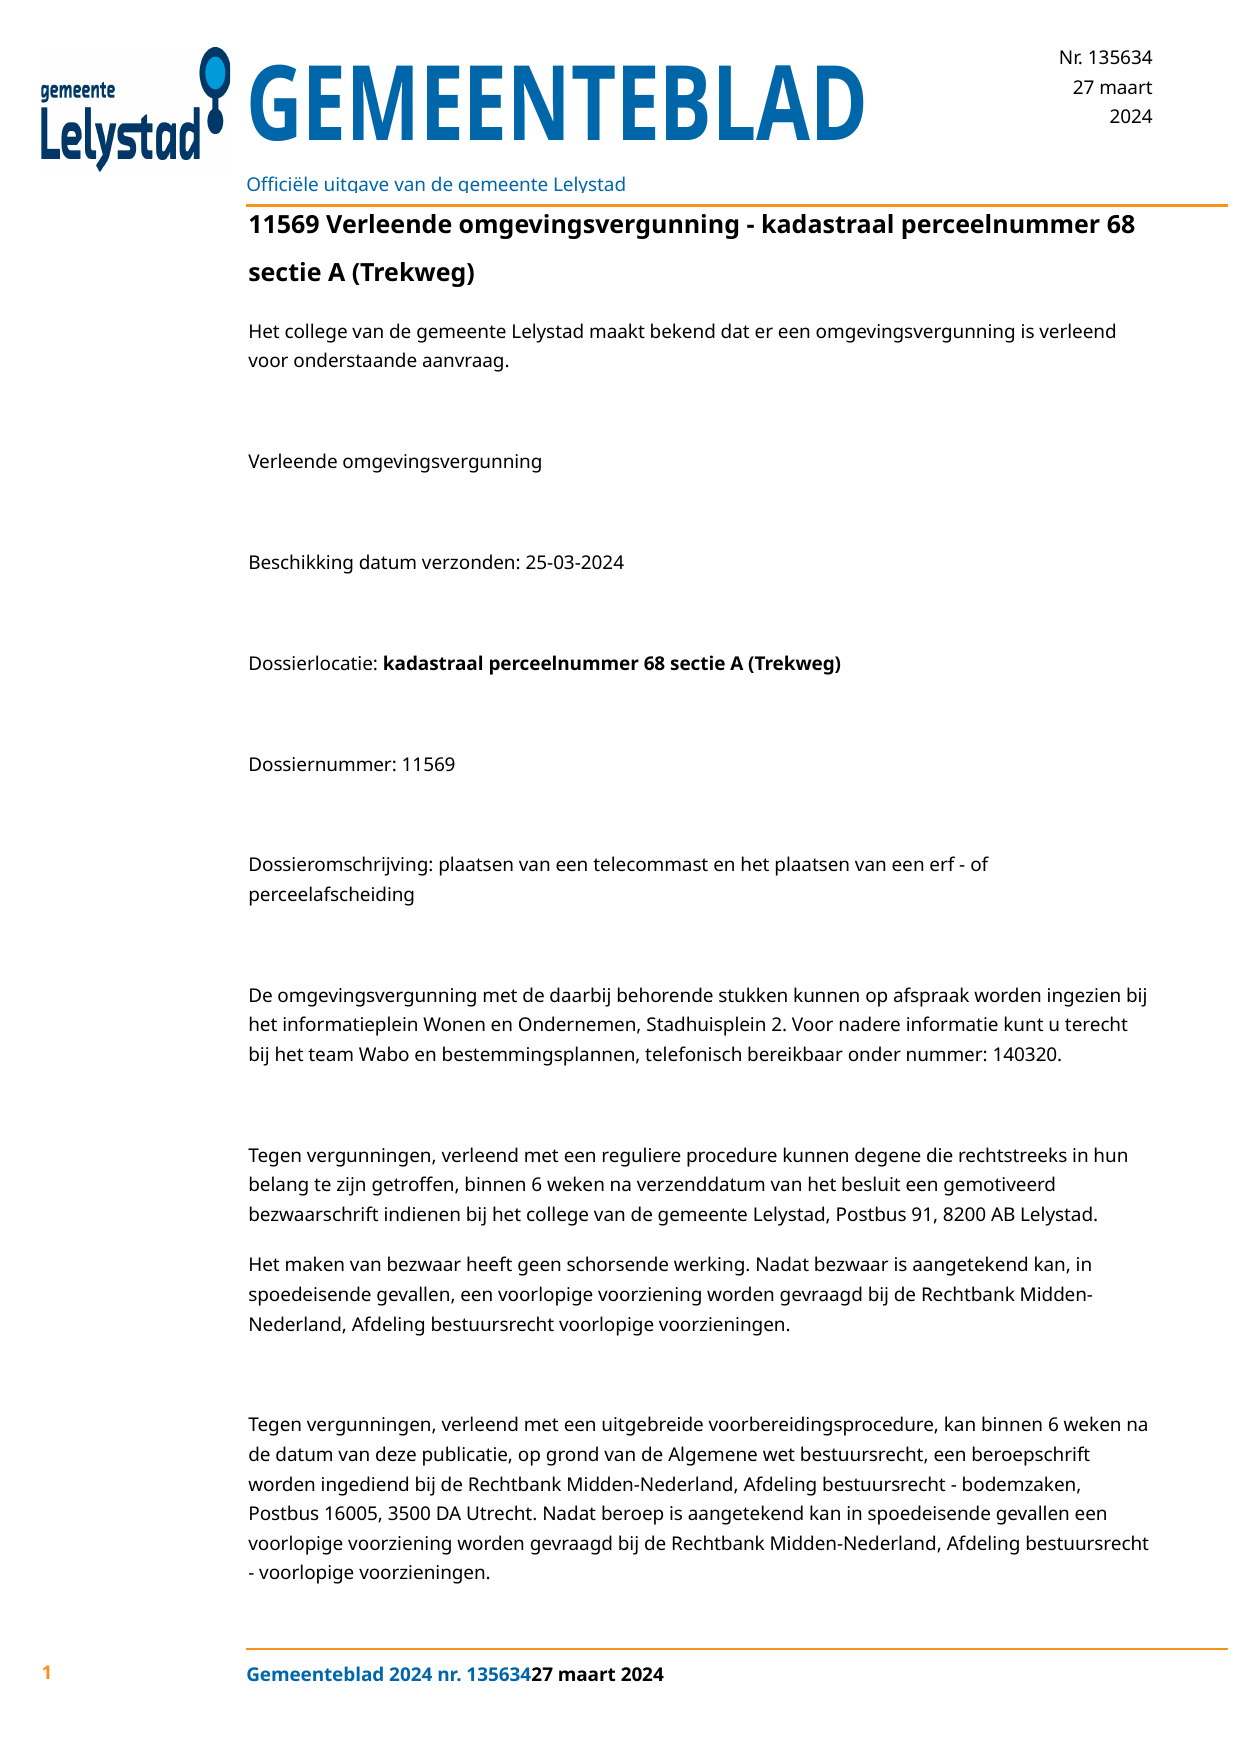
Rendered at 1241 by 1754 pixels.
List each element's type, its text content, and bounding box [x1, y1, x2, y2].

text 11569 Verleende omgevingsvergunning - kadastraal perceelnummer 68 sectie A (Trekweg) [248, 207, 1152, 288]
text Tegen vergunningen, verleend met een uitgebreide voorbereidingsprocedure, kan binnen 6 weken na de datum van deze publicatie, op grond van de Algemene wet bestuursrecht, een beroepschrift worden ingediend bij de Rechtbank Midden-Nederland, Afdeling bestuursrecht - bodemzaken, Postbus 16005, 3500 DA Utrecht. Nadat beroep is aangetekend kan in spoedeisende gevallen een voorlopige voorziening worden gevraagd bij de Rechtbank Midden-Nederland, Afdeling bestuursrecht - voorlopige voorzieningen. [248, 1412, 1152, 1585]
text Dossierlocatie: kadastraal perceelnummer 68 sectie A (Trekweg) [248, 650, 1152, 676]
text Dossiernummer: 11569 [248, 751, 1152, 777]
text Dossieromschrijving: plaatsen van een telecommast en het plaatsen van een erf - of perceelafscheiding [248, 852, 1152, 907]
text Het maken van bezwaar heeft geen schorsende werking. Nadat bezwaar is aangetekend kan, in spoedeisende gevallen, een voorlopige voorziening worden gevraagd bij de Rechtbank Midden-Nederland, Afdeling bestuursrecht voorlopige voorzieningen. [248, 1252, 1152, 1337]
text De omgevingsvergunning met de daarbij behorende stukken kunnen op afspraak worden ingezien bij het informatieplein Wonen en Ondernemen, Stadhuisplein 2. Voor nadere informatie kunt u terecht bij het team Wabo en bestemmingsplannen, telefonisch bereikbaar onder nummer: 140320. [248, 982, 1152, 1067]
text Tegen vergunningen, verleend met een reguliere procedure kunnen degene die rechtstreeks in hun belang te zijn getroffen, binnen 6 weken na verzenddatum van het besluit een gemotiveerd bezwaarschrift indienen bij het college van de gemeente Lelystad, Postbus 91, 8200 AB Lelystad. [248, 1142, 1152, 1227]
text Verleende omgevingsvergunning [248, 448, 1152, 474]
picture [41, 47, 231, 172]
text Beschikking datum verzonden: 25-03-2024 [248, 549, 1152, 575]
text Het college van de gemeente Lelystad maakt bekend dat er een omgevingsvergunning is verleend voor onderstaande aanvraag. [248, 318, 1152, 373]
